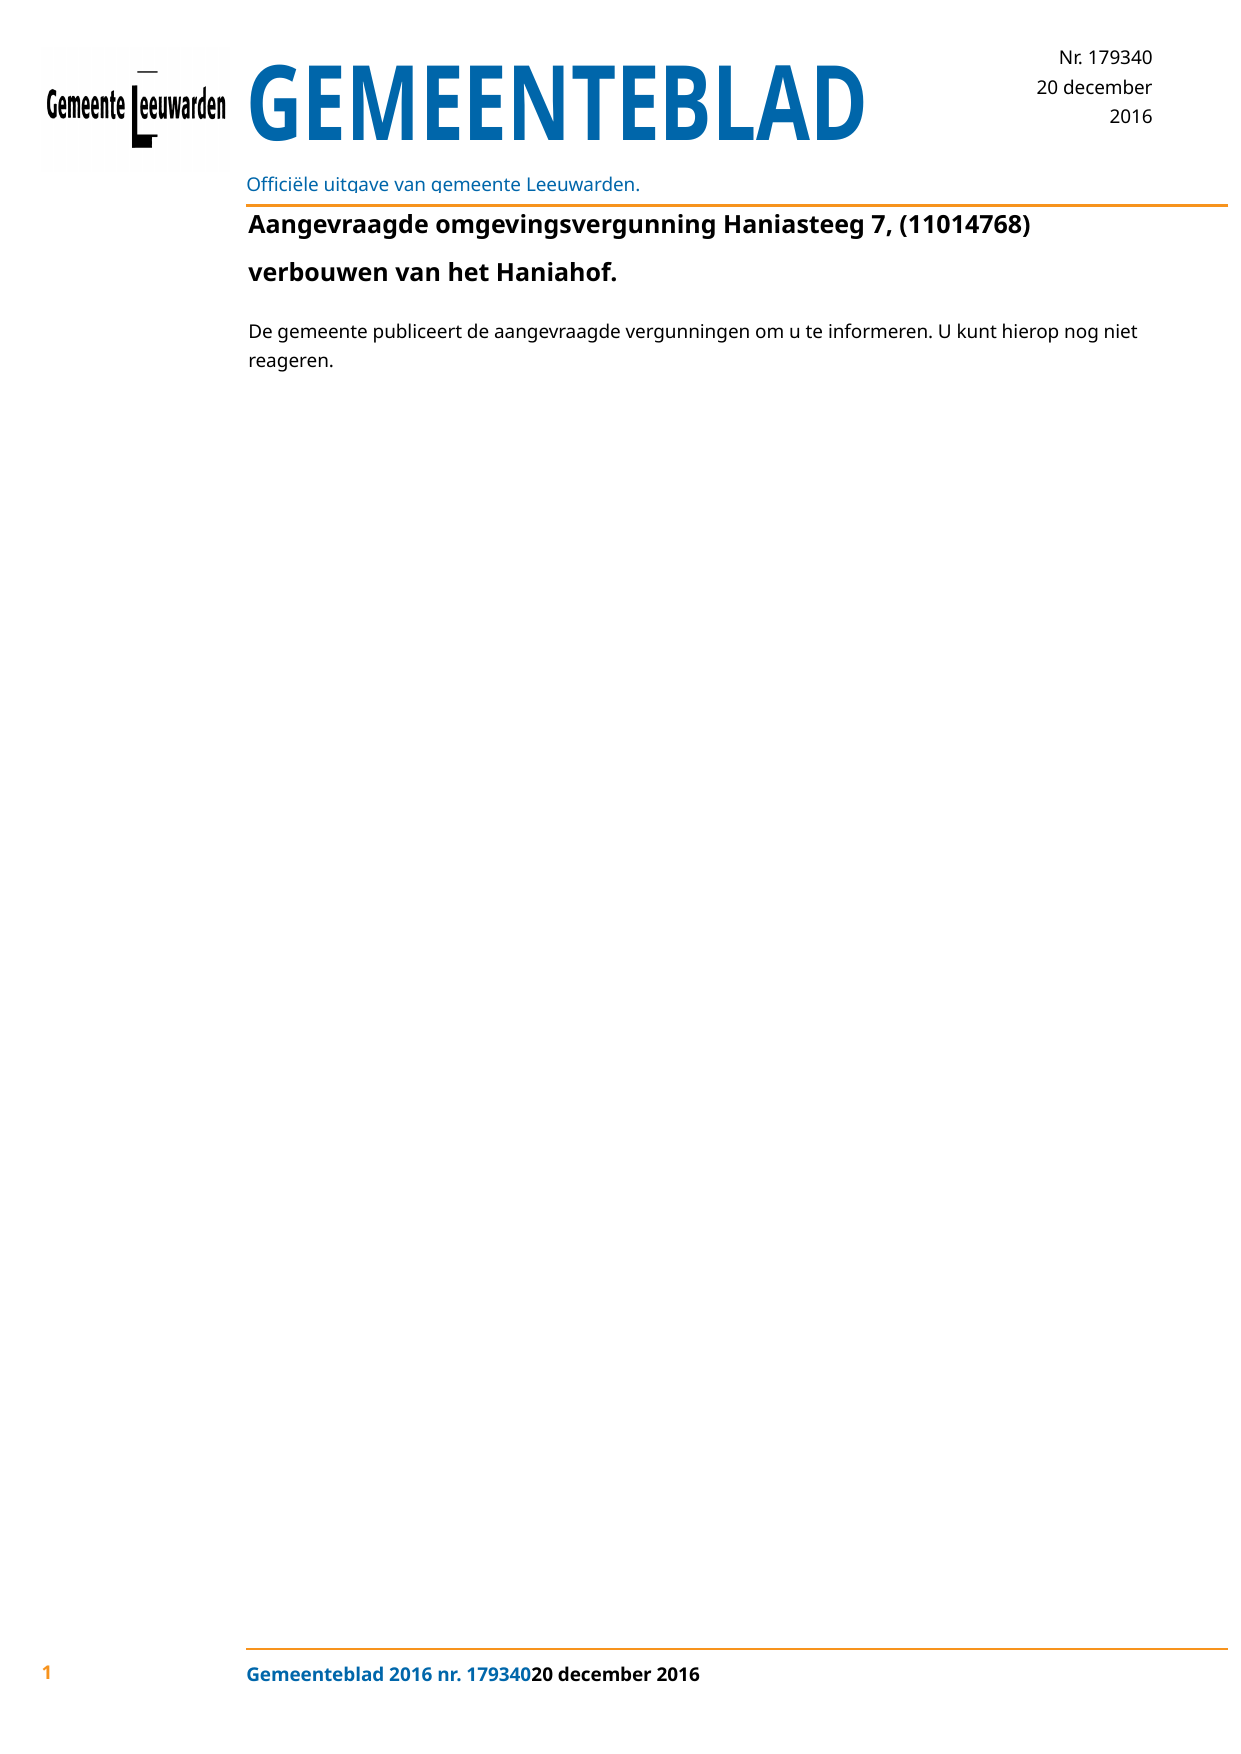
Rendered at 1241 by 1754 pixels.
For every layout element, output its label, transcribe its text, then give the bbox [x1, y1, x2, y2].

picture [41, 47, 231, 172]
text Aangevraagde omgevingsvergunning Haniasteeg 7, (11014768) verbouwen van het Haniahof. [248, 207, 1152, 288]
text De gemeente publiceert de aangevraagde vergunningen om u te informeren. U kunt hierop nog niet reageren. [248, 318, 1152, 373]
